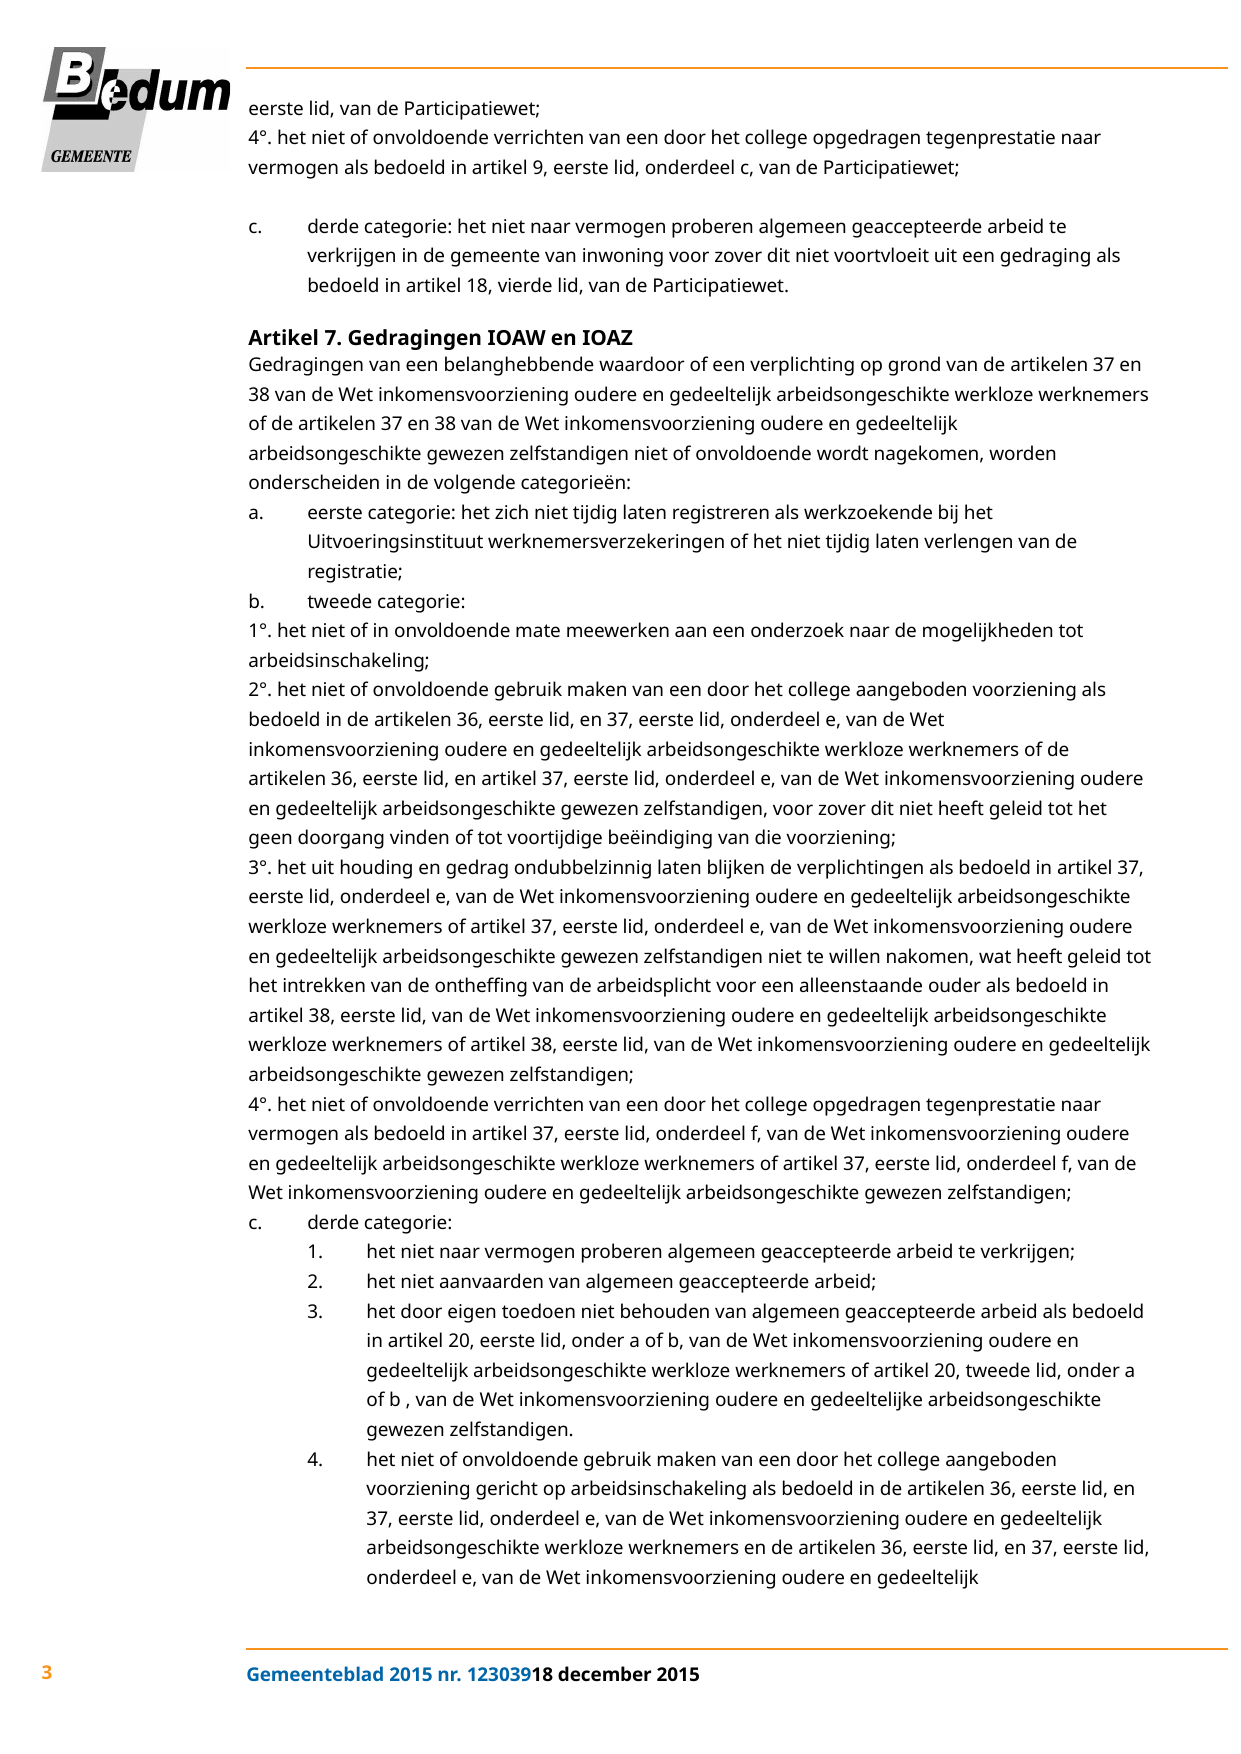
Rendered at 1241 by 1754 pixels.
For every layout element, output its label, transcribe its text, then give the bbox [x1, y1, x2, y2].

list derde categorie: het niet naar vermogen proberen algemeen geaccepteerde arbeid te verkrijgen in de gemeente van inwoning voor zover dit niet voortvloeit uit een gedraging als bedoeld in artikel 18, vierde lid, van de Participatiewet. [248, 213, 1152, 298]
text arbeidsongeschikte gewezen zelfstandigen niet of onvoldoende wordt nagekomen, worden onderscheiden in de volgende categorieën: [248, 440, 1152, 495]
text 3°. het uit houding en gedrag ondubbelzinnig laten blijken de verplichtingen als bedoeld in artikel 37, eerste lid, onderdeel e, van de Wet inkomensvoorziening oudere en gedeeltelijk arbeidsongeschikte werkloze werknemers of artikel 37, eerste lid, onderdeel e, van de Wet inkomensvoorziening oudere en gedeeltelijk arbeidsongeschikte gewezen zelfstandigen niet te willen nakomen, wat heeft geleid tot het intrekken van de ontheffing van de arbeidsplicht voor een alleenstaande ouder als bedoeld in artikel 38, eerste lid, van de Wet inkomensvoorziening oudere en gedeeltelijk arbeidsongeschikte werkloze werknemers of artikel 38, eerste lid, van de Wet inkomensvoorziening oudere en gedeeltelijk arbeidsongeschikte gewezen zelfstandigen; [248, 854, 1152, 1087]
text 4°. het niet of onvoldoende verrichten van een door het college opgedragen tegenprestatie naar vermogen als bedoeld in artikel 9, eerste lid, onderdeel c, van de Participatiewet; [248, 124, 1152, 180]
picture [41, 47, 231, 172]
text 2°. het niet of onvoldoende gebruik maken van een door het college aangeboden voorziening als bedoeld in de artikelen 36, eerste lid, en 37, eerste lid, onderdeel e, van de Wet [248, 677, 1152, 732]
list het niet of onvoldoende gebruik maken van een door het college aangeboden voorziening gericht op arbeidsinschakeling als bedoeld in de artikelen 36, eerste lid, en 37, eerste lid, onderdeel e, van de Wet inkomensvoorziening oudere en gedeeltelijk arbeidsongeschikte werkloze werknemers en de artikelen 36, eerste lid, en 37, eerste lid, onderdeel e, van de Wet inkomensvoorziening oudere en gedeeltelijk [307, 1446, 1152, 1590]
text 1°. het niet of in onvoldoende mate meewerken aan een onderzoek naar de mogelijkheden tot arbeidsinschakeling; [248, 617, 1152, 673]
text 4°. het niet of onvoldoende verrichten van een door het college opgedragen tegenprestatie naar vermogen als bedoeld in artikel 37, eerste lid, onderdeel f, van de Wet inkomensvoorziening oudere en gedeeltelijk arbeidsongeschikte werkloze werknemers of artikel 37, eerste lid, onderdeel f, van de Wet inkomensvoorziening oudere en gedeeltelijk arbeidsongeschikte gewezen zelfstandigen; [248, 1091, 1152, 1205]
list derde categorie: [248, 1209, 1152, 1235]
text Gedragingen van een belanghebbende waardoor of een verplichting op grond van de artikelen 37 en 38 van de Wet inkomensvoorziening oudere en gedeeltelijk arbeidsongeschikte werkloze werknemers of de artikelen 37 en 38 van de Wet inkomensvoorziening oudere en gedeeltelijk [248, 351, 1152, 436]
text Artikel 7. Gedragingen IOAW en IOAZ [248, 323, 1152, 351]
text eerste lid, van de Participatiewet; [248, 95, 1152, 121]
list het niet naar vermogen proberen algemeen geaccepteerde arbeid te verkrijgen; [307, 1239, 1152, 1264]
text inkomensvoorziening oudere en gedeeltelijk arbeidsongeschikte werkloze werknemers of de artikelen 36, eerste lid, en artikel 37, eerste lid, onderdeel e, van de Wet inkomensvoorziening oudere en gedeeltelijk arbeidsongeschikte gewezen zelfstandigen, voor zover dit niet heeft geleid tot het geen doorgang vinden of tot voortijdige beëindiging van die voorziening; [248, 736, 1152, 850]
list tweede categorie: [248, 588, 1152, 613]
list het niet aanvaarden van algemeen geaccepteerde arbeid; [307, 1268, 1152, 1294]
list eerste categorie: het zich niet tijdig laten registreren als werkzoekende bij het Uitvoeringsinstituut werknemersverzekeringen of het niet tijdig laten verlengen van de registratie; [248, 499, 1152, 584]
list het door eigen toedoen niet behouden van algemeen geaccepteerde arbeid als bedoeld in artikel 20, eerste lid, onder a of b, van de Wet inkomensvoorziening oudere en gedeeltelijk arbeidsongeschikte werkloze werknemers of artikel 20, tweede lid, onder a of b , van de Wet inkomensvoorziening oudere en gedeeltelijke arbeidsongeschikte gewezen zelfstandigen. [307, 1298, 1152, 1442]
